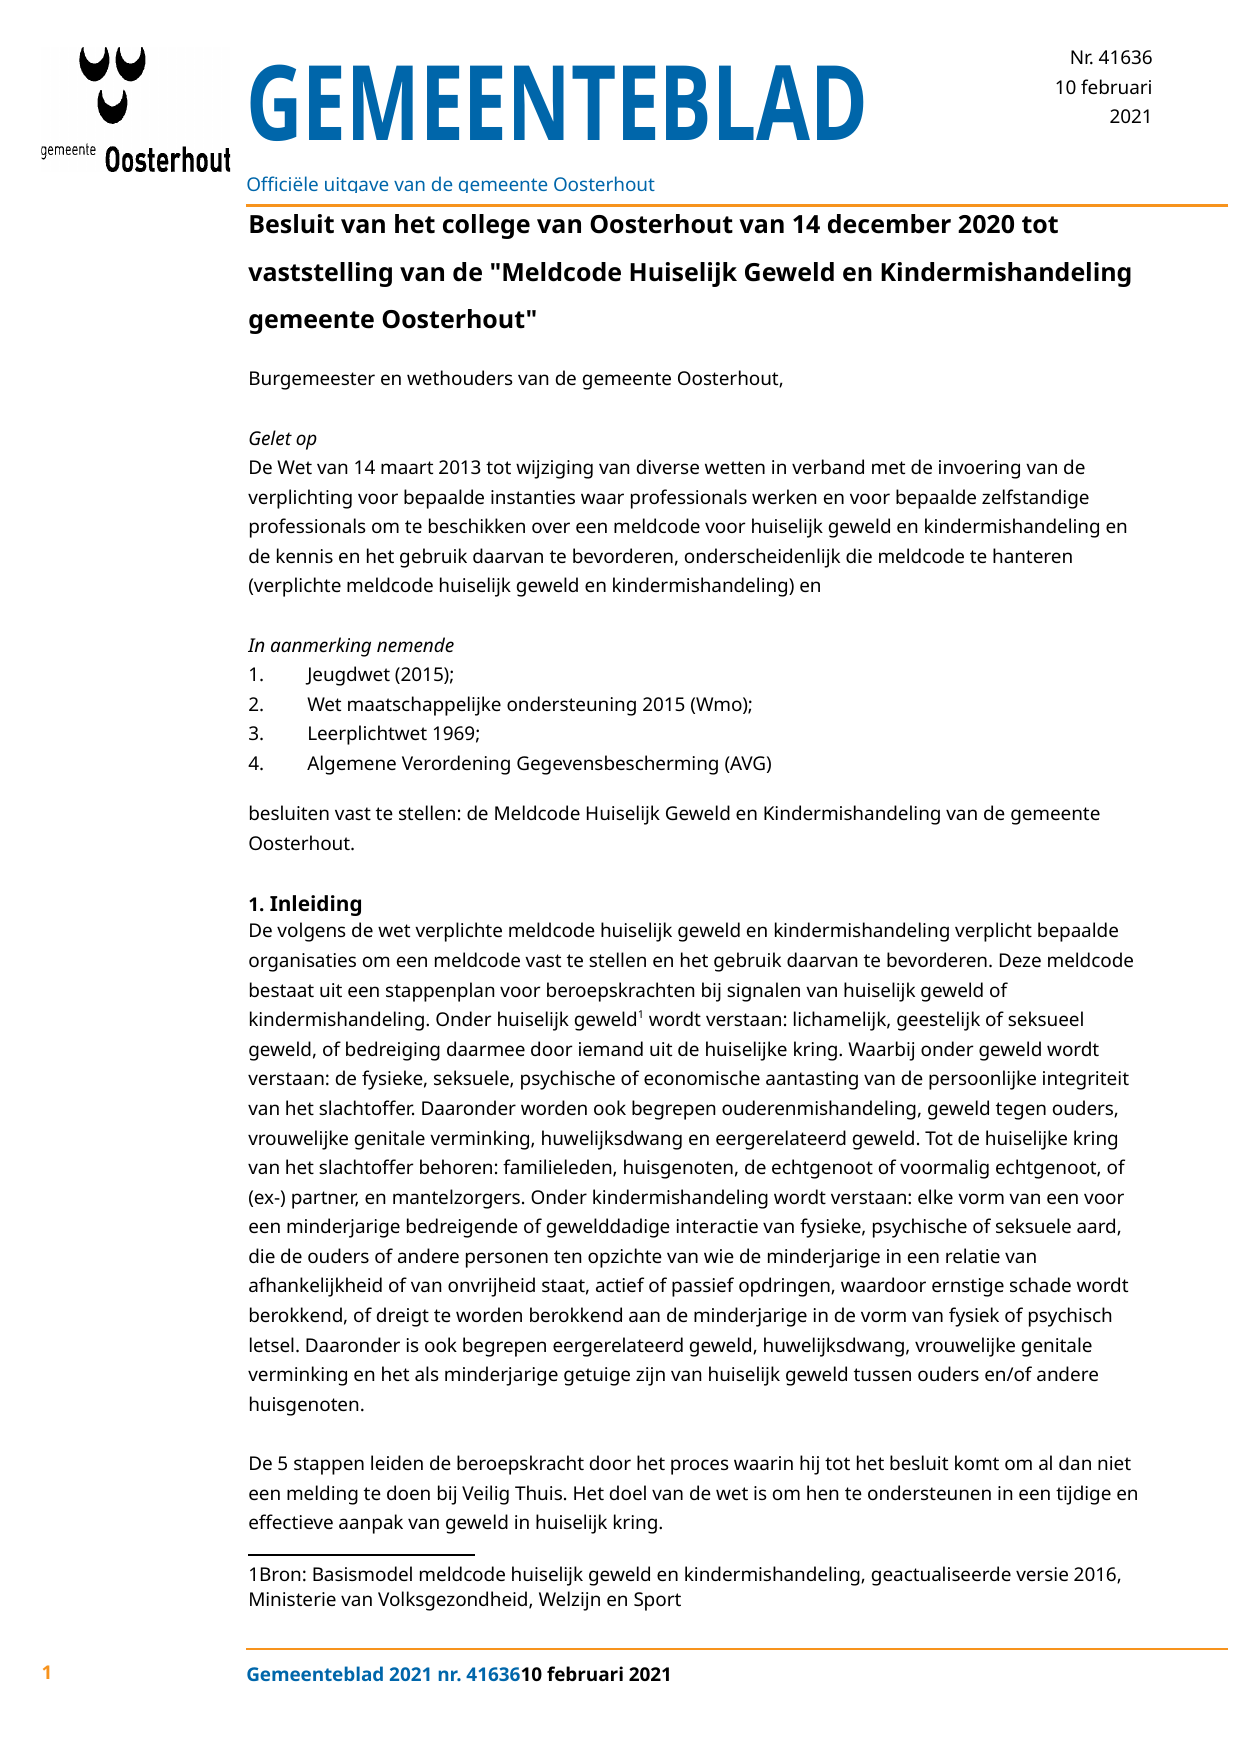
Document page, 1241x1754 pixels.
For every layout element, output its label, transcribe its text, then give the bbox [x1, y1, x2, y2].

text De Wet van 14 maart 2013 tot wijziging van diverse wetten in verband met de invoering van de verplichting voor bepaalde instanties waar professionals werken en voor bepaalde zelfstandige professionals om te beschikken over een meldcode voor huiselijk geweld en kindermishandeling en de kennis en het gebruik daarvan te bevorderen, onderscheidenlijk die meldcode te hanteren (verplichte meldcode huiselijk geweld en kindermishandeling) en [248, 454, 1152, 598]
text Besluit van het college van Oosterhout van 14 december 2020 tot vaststelling van de "Meldcode Huiselijk Geweld en Kindermishandeling gemeente Oosterhout" [248, 207, 1152, 336]
list Wet maatschappelijke ondersteuning 2015 (Wmo); [248, 691, 1152, 717]
list Leerplichtwet 1969; [248, 721, 1152, 746]
text Gelet op [248, 425, 1152, 450]
text De 5 stappen leiden de beroepskracht door het proces waarin hij tot het besluit komt om al dan niet een melding te doen bij Veilig Thuis. Het doel van de wet is om hen te ondersteunen in een tijdige en effectieve aanpak van geweld in huiselijk kring. [248, 1450, 1152, 1535]
text 1. Inleiding [248, 889, 1152, 918]
text Bron: Basismodel meldcode huiselijk geweld en kindermishandeling, geactualiseerde versie 2016, Ministerie van Volksgezondheid, Welzijn en Sport [248, 1561, 1152, 1612]
text Burgemeester en wethouders van de gemeente Oosterhout, [248, 366, 1152, 391]
list Jeugdwet (2015); [248, 661, 1152, 687]
text In aanmerking nemende [248, 632, 1152, 657]
text besluiten vast te stellen: de Meldcode Huiselijk Geweld en Kindermishandeling van de gemeente Oosterhout. [248, 800, 1152, 856]
text De volgens de wet verplichte meldcode huiselijk geweld en kindermishandeling verplicht bepaalde organisaties om een meldcode vast te stellen en het gebruik daarvan te bevorderen. Deze meldcode bestaat uit een stappenplan voor beroepskrachten bij signalen van huiselijk geweld of kindermishandeling. Onder huiselijk geweld wordt verstaan: lichamelijk, geestelijk of seksueel geweld, of bedreiging daarmee door iemand uit de huiselijke kring. Waarbij onder geweld wordt verstaan: de fysieke, seksuele, psychische of economische aantasting van de persoonlijke integriteit van het slachtoffer. Daaronder worden ook begrepen ouderenmishandeling, geweld tegen ouders, vrouwelijke genitale verminking, huwelijksdwang en eergerelateerd geweld. Tot de huiselijke kring van het slachtoffer behoren: familieleden, huisgenoten, de echtgenoot of voormalig echtgenoot, of (ex-) partner, en mantelzorgers. Onder kindermishandeling wordt verstaan: elke vorm van een voor een minderjarige bedreigende of gewelddadige interactie van fysieke, psychische of seksuele aard, die de ouders of andere personen ten opzichte van wie de minderjarige in een relatie van afhankelijkheid of van onvrijheid staat, actief of passief opdringen, waardoor ernstige schade wordt berokkend, of dreigt te worden berokkend aan de minderjarige in de vorm van fysiek of psychisch letsel. Daaronder is ook begrepen eergerelateerd geweld, huwelijksdwang, vrouwelijke genitale verminking en het als minderjarige getuige zijn van huiselijk geweld tussen ouders en/of andere huisgenoten. [248, 918, 1152, 1417]
list Algemene Verordening Gegevensbescherming (AVG) [248, 750, 1152, 776]
picture [41, 47, 231, 172]
